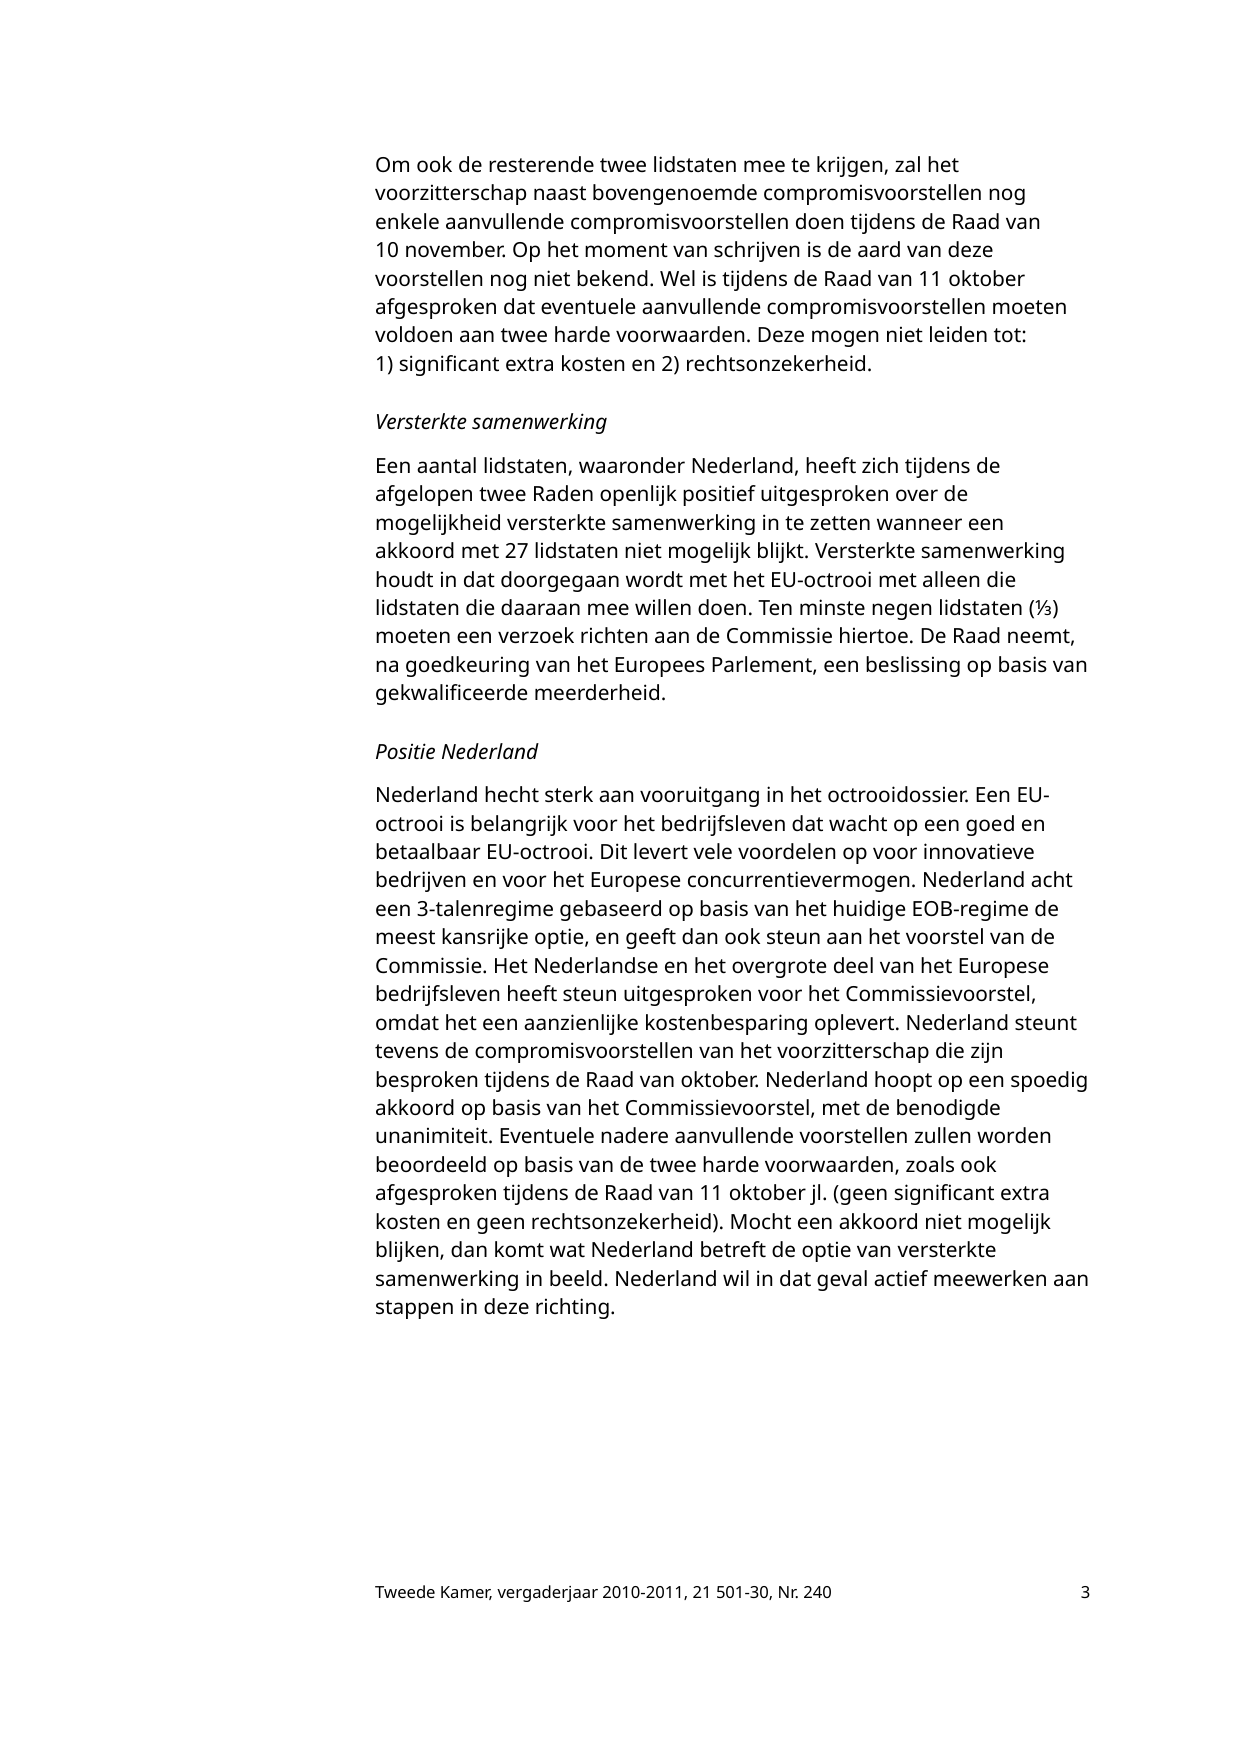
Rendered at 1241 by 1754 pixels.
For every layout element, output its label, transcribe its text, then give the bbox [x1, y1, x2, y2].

text Versterkte samenwerking [375, 407, 1090, 436]
text Een aantal lidstaten, waaronder Nederland, heeft zich tijdens de afgelopen twee Raden openlijk positief uitgesproken over de mogelijkheid versterkte samenwerking in te zetten wanneer een akkoord met 27 lidstaten niet mogelijk blijkt. Versterkte samenwerking houdt in dat doorgegaan wordt met het EU-octrooi met alleen die lidstaten die daaraan mee willen doen. Ten minste negen lidstaten (⅓) moeten een verzoek richten aan de Commissie hiertoe. De Raad neemt, na goedkeuring van het Europees Parlement, een beslissing op basis van gekwalificeerde meerderheid. [375, 451, 1090, 707]
text Positie Nederland [375, 737, 1090, 765]
text Om ook de resterende twee lidstaten mee te krijgen, zal het voorzitterschap naast bovengenoemde compromisvoorstellen nog enkele aanvullende compromisvoorstellen doen tijdens de Raad van 10 november. Op het moment van schrijven is de aard van deze voorstellen nog niet bekend. Wel is tijdens de Raad van 11 oktober afgesproken dat eventuele aanvullende compromisvoorstellen moeten voldoen aan twee harde voorwaarden. Deze mogen niet leiden tot: 1) significant extra kosten en 2) rechtsonzekerheid. [375, 150, 1090, 377]
text Nederland hecht sterk aan vooruitgang in het octrooidossier. Een EU-octrooi is belangrijk voor het bedrijfsleven dat wacht op een goed en betaalbaar EU-octrooi. Dit levert vele voordelen op voor innovatieve bedrijven en voor het Europese concurrentievermogen. Nederland acht een 3-talenregime gebaseerd op basis van het huidige EOB-regime de meest kansrijke optie, en geeft dan ook steun aan het voorstel van de Commissie. Het Nederlandse en het overgrote deel van het Europese bedrijfsleven heeft steun uitgesproken voor het Commissievoorstel, omdat het een aanzienlijke kostenbesparing oplevert. Nederland steunt tevens de compromisvoorstellen van het voorzitterschap die zijn besproken tijdens de Raad van oktober. Nederland hoopt op een spoedig akkoord op basis van het Commissievoorstel, met de benodigde unanimiteit. Eventuele nadere aanvullende voorstellen zullen worden beoordeeld op basis van de twee harde voorwaarden, zoals ook afgesproken tijdens de Raad van 11 oktober jl. (geen significant extra kosten en geen rechtsonzekerheid). Mocht een akkoord niet mogelijk blijken, dan komt wat Nederland betreft de optie van versterkte samenwerking in beeld. Nederland wil in dat geval actief meewerken aan stappen in deze richting. [375, 780, 1090, 1321]
